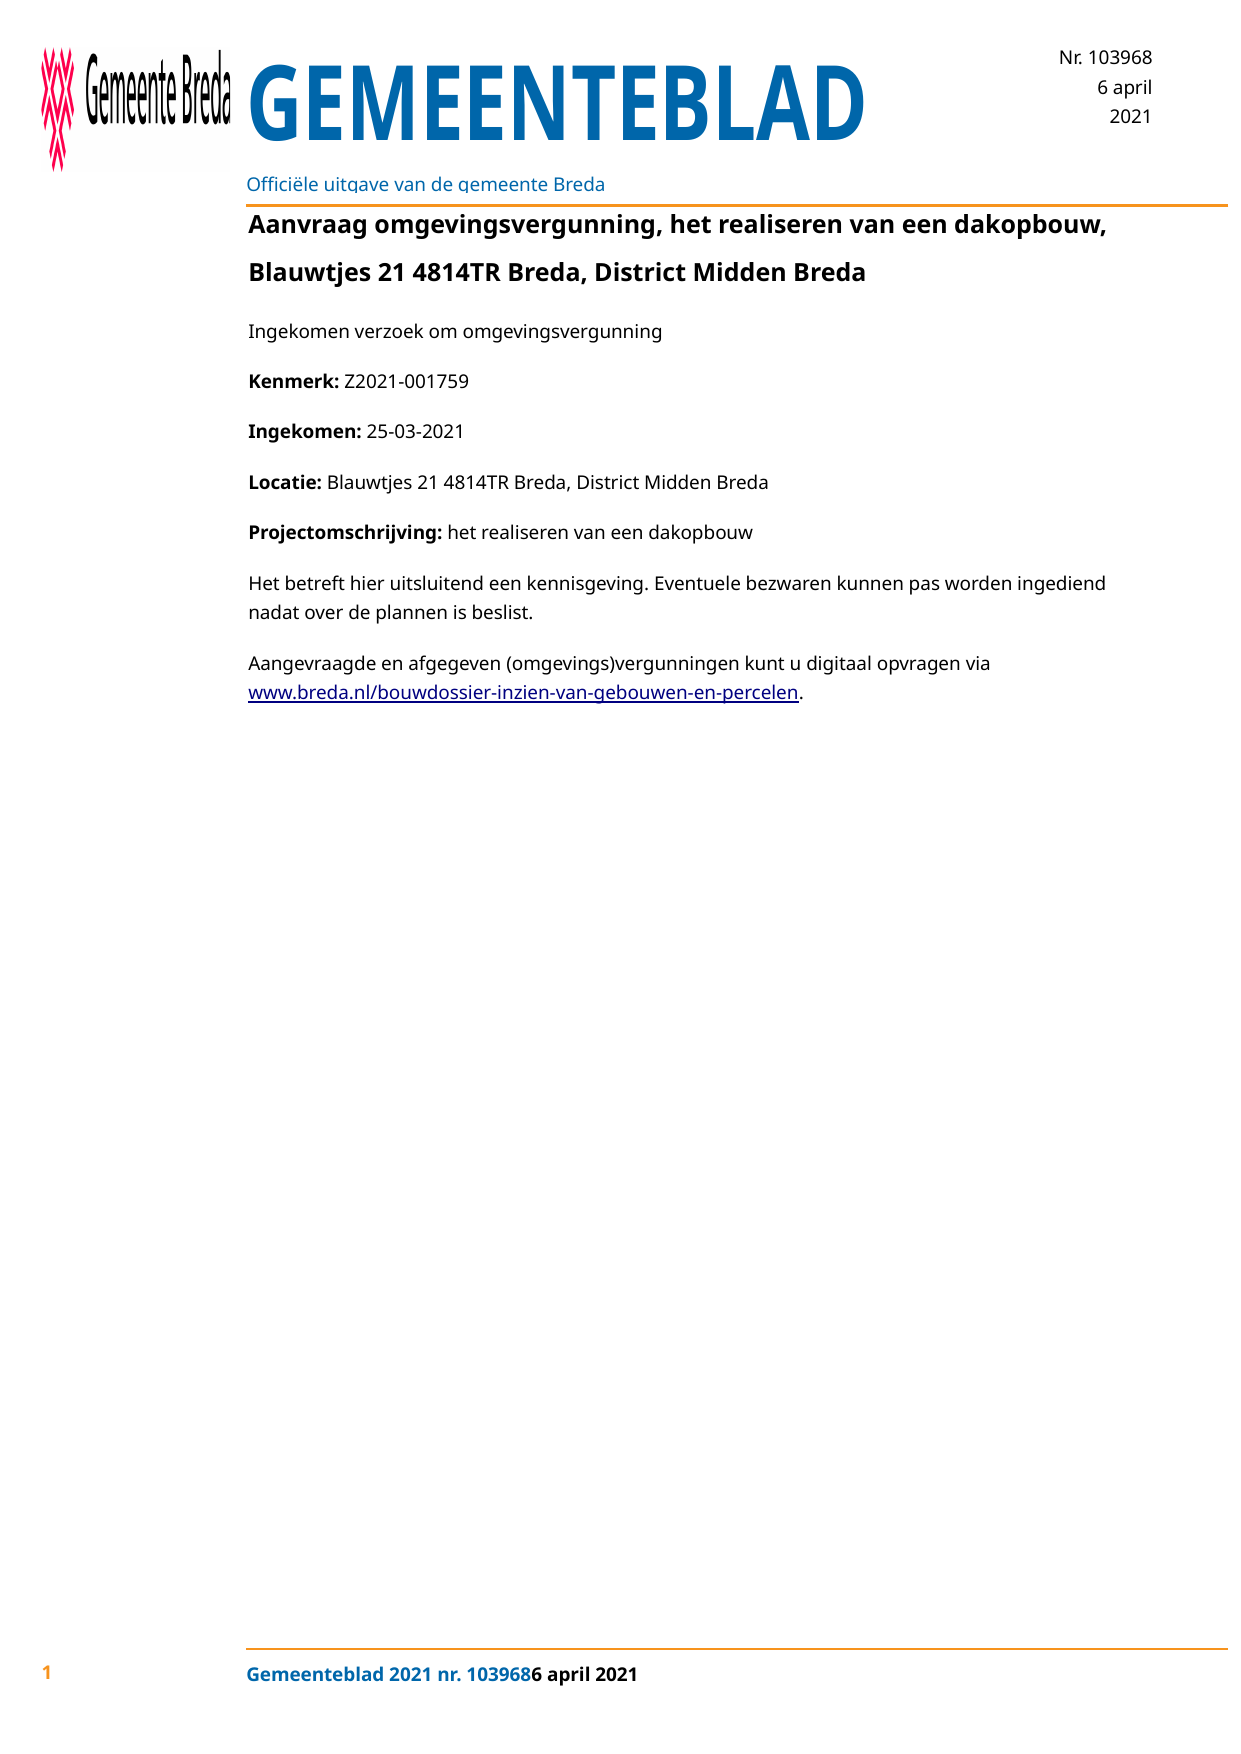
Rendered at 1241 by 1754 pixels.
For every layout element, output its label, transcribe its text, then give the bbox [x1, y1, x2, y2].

text Locatie: Blauwtjes 21 4814TR Breda, District Midden Breda [248, 469, 1152, 495]
text Ingekomen: 25-03-2021 [248, 419, 1152, 444]
text Aangevraagde en afgegeven (omgevings)vergunningen kunt u digitaal opvragen via www.breda.nl/bouwdossier-inzien-van-gebouwen-en-percelen. [248, 650, 1152, 705]
text Ingekomen verzoek om omgevingsvergunning [248, 318, 1152, 344]
text Kenmerk: Z2021-001759 [248, 368, 1152, 394]
text Het betreft hier uitsluitend een kennisgeving. Eventuele bezwaren kunnen pas worden ingediend nadat over de plannen is beslist. [248, 570, 1152, 625]
picture [41, 47, 231, 172]
text Aanvraag omgevingsvergunning, het realiseren van een dakopbouw, Blauwtjes 21 4814TR Breda, District Midden Breda [248, 207, 1152, 288]
text Projectomschrijving: het realiseren van een dakopbouw [248, 519, 1152, 545]
